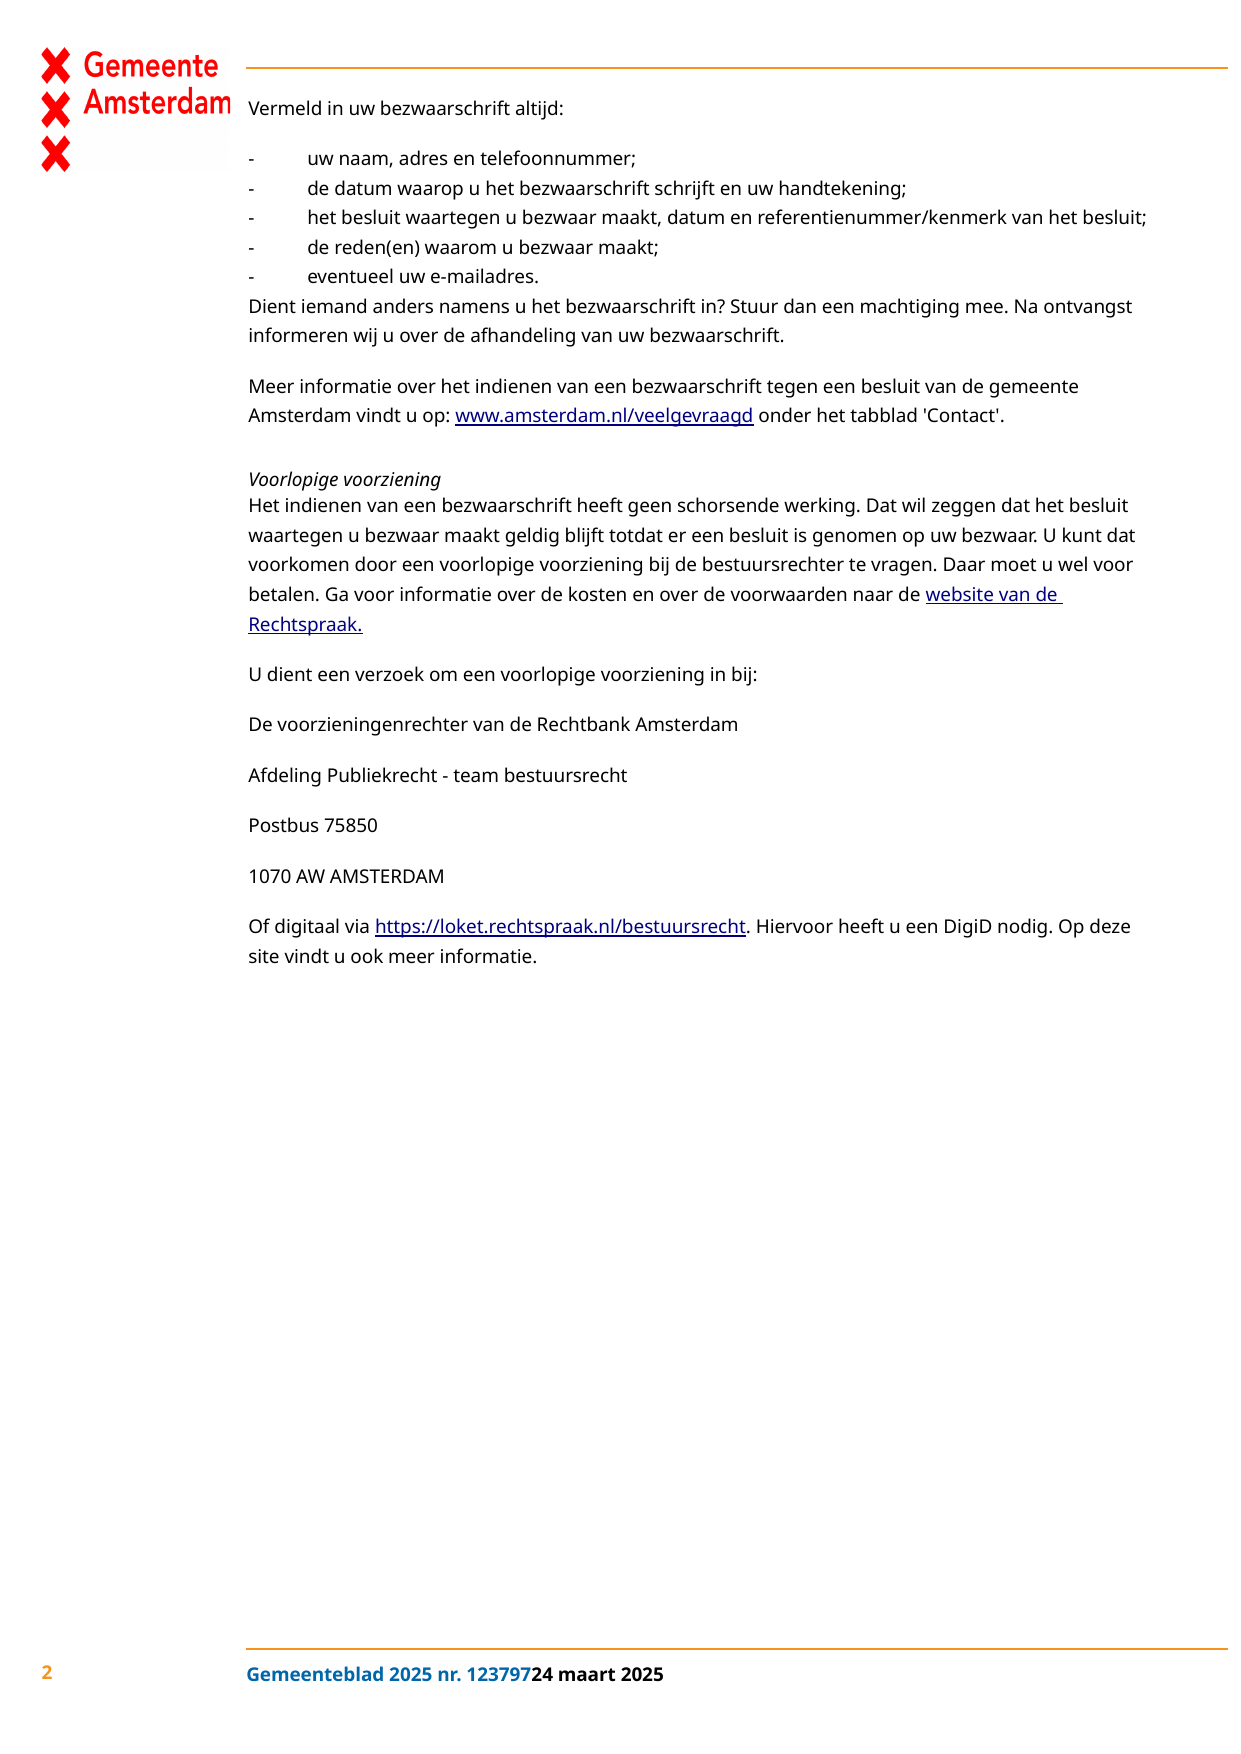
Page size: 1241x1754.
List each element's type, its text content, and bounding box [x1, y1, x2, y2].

text 1070 AW AMSTERDAM [248, 863, 1152, 888]
text Vermeld in uw bezwaarschrift altijd: [248, 95, 1152, 121]
list uw naam, adres en telefoonnummer; [248, 145, 1152, 171]
text Of digitaal via https://loket.rechtspraak.nl/bestuursrecht. Hiervoor heeft u een DigiD nodig. Op deze site vindt u ook meer informatie. [248, 913, 1152, 968]
text Afdeling Publiekrecht - team bestuursrecht [248, 762, 1152, 788]
list de reden(en) waarom u bezwaar maakt; [248, 234, 1152, 260]
list de datum waarop u het bezwaarschrift schrijft en uw handtekening; [248, 175, 1152, 201]
text Dient iemand anders namens u het bezwaarschrift in? Stuur dan een machtiging mee. Na ontvangst informeren wij u over de afhandeling van uw bezwaarschrift. [248, 293, 1152, 348]
text Postbus 75850 [248, 812, 1152, 838]
text Het indienen van een bezwaarschrift heeft geen schorsende werking. Dat wil zeggen dat het besluit waartegen u bezwaar maakt geldig blijft totdat er een besluit is genomen op uw bezwaar. U kunt dat voorkomen door een voorlopige voorziening bij de bestuursrechter te vragen. Daar moet u wel voor betalen. Ga voor informatie over de kosten en over de voorwaarden naar de website van de Rechtspraak. [248, 492, 1152, 636]
list het besluit waartegen u bezwaar maakt, datum en referentienummer/kenmerk van het besluit; [248, 204, 1152, 230]
text Voorlopige voorziening [248, 467, 1152, 492]
picture [41, 47, 231, 172]
text Meer informatie over het indienen van een bezwaarschrift tegen een besluit van de gemeente Amsterdam vindt u op: www.amsterdam.nl/veelgevraagd onder het tabblad 'Contact'. [248, 373, 1152, 428]
text U dient een verzoek om een voorlopige voorziening in bij: [248, 661, 1152, 687]
text De voorzieningenrechter van de Rechtbank Amsterdam [248, 712, 1152, 737]
list eventueel uw e-mailadres. [248, 263, 1152, 289]
